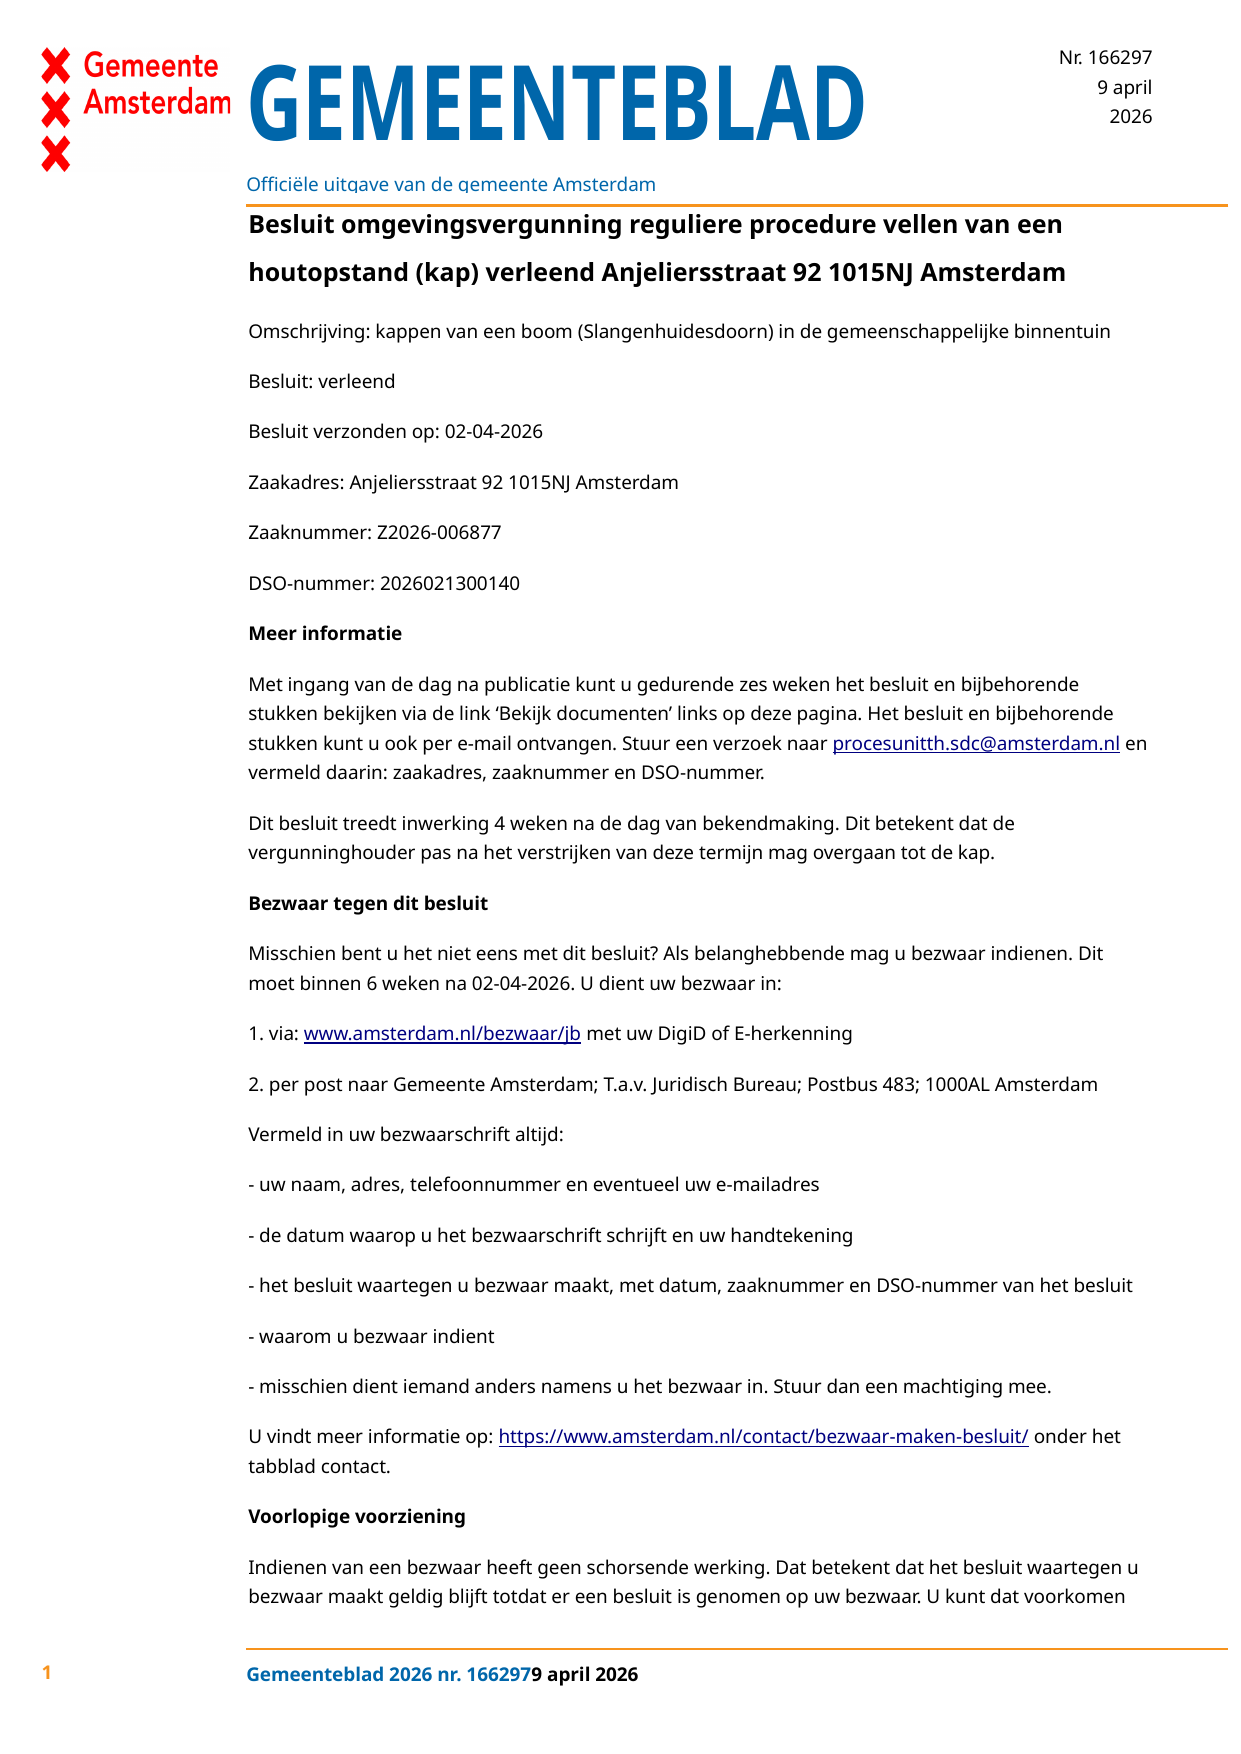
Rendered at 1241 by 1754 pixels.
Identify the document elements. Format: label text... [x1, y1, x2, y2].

text Besluit verzonden op: 02-04-2026 [248, 419, 1152, 444]
text Voorlopige voorziening [248, 1504, 1152, 1529]
text Vermeld in uw bezwaarschrift altijd: [248, 1121, 1152, 1147]
text - het besluit waartegen u bezwaar maakt, met datum, zaaknummer en DSO-nummer van het besluit [248, 1272, 1152, 1298]
text Met ingang van de dag na publicatie kunt u gedurende zes weken het besluit en bijbehorende stukken bekijken via de link ‘Bekijk documenten’ links op deze pagina. Het besluit en bijbehorende stukken kunt u ook per e-mail ontvangen. Stuur een verzoek naar procesunitth.sdc@amsterdam.nl en vermeld daarin: zaakadres, zaaknummer en DSO-nummer. [248, 671, 1152, 785]
text 1. via: www.amsterdam.nl/bezwaar/jb met uw DigiD of E-herkenning [248, 1020, 1152, 1046]
text Zaaknummer: Z2026-006877 [248, 519, 1152, 545]
text Dit besluit treedt inwerking 4 weken na de dag van bekendmaking. Dit betekent dat de vergunninghouder pas na het verstrijken van deze termijn mag overgaan tot de kap. [248, 810, 1152, 865]
text Besluit: verleend [248, 368, 1152, 394]
text Bezwaar tegen dit besluit [248, 890, 1152, 916]
text U vindt meer informatie op: https://www.amsterdam.nl/contact/bezwaar-maken-besluit/ onder het tabblad contact. [248, 1424, 1152, 1479]
text - waarom u bezwaar indient [248, 1323, 1152, 1349]
text 2. per post naar Gemeente Amsterdam; T.a.v. Juridisch Bureau; Postbus 483; 1000AL Amsterdam [248, 1071, 1152, 1097]
text Zaakadres: Anjeliersstraat 92 1015NJ Amsterdam [248, 469, 1152, 495]
text Misschien bent u het niet eens met dit besluit? Als belanghebbende mag u bezwaar indienen. Dit moet binnen 6 weken na 02-04-2026. U dient uw bezwaar in: [248, 940, 1152, 996]
text DSO-nummer: 2026021300140 [248, 570, 1152, 596]
text Omschrijving: kappen van een boom (Slangenhuidesdoorn) in de gemeenschappelijke binnentuin [248, 318, 1152, 344]
text - uw naam, adres, telefoonnummer en eventueel uw e-mailadres [248, 1172, 1152, 1197]
text Besluit omgevingsvergunning reguliere procedure vellen van een houtopstand (kap) verleend Anjeliersstraat 92 1015NJ Amsterdam [248, 207, 1152, 288]
picture [41, 47, 231, 172]
text - de datum waarop u het bezwaarschrift schrijft en uw handtekening [248, 1222, 1152, 1248]
text Indienen van een bezwaar heeft geen schorsende werking. Dat betekent dat het besluit waartegen u bezwaar maakt geldig blijft totdat er een besluit is genomen op uw bezwaar. U kunt dat voorkomen [248, 1554, 1152, 1609]
text - misschien dient iemand anders namens u het bezwaar in. Stuur dan een machtiging mee. [248, 1373, 1152, 1399]
text Meer informatie [248, 620, 1152, 646]
